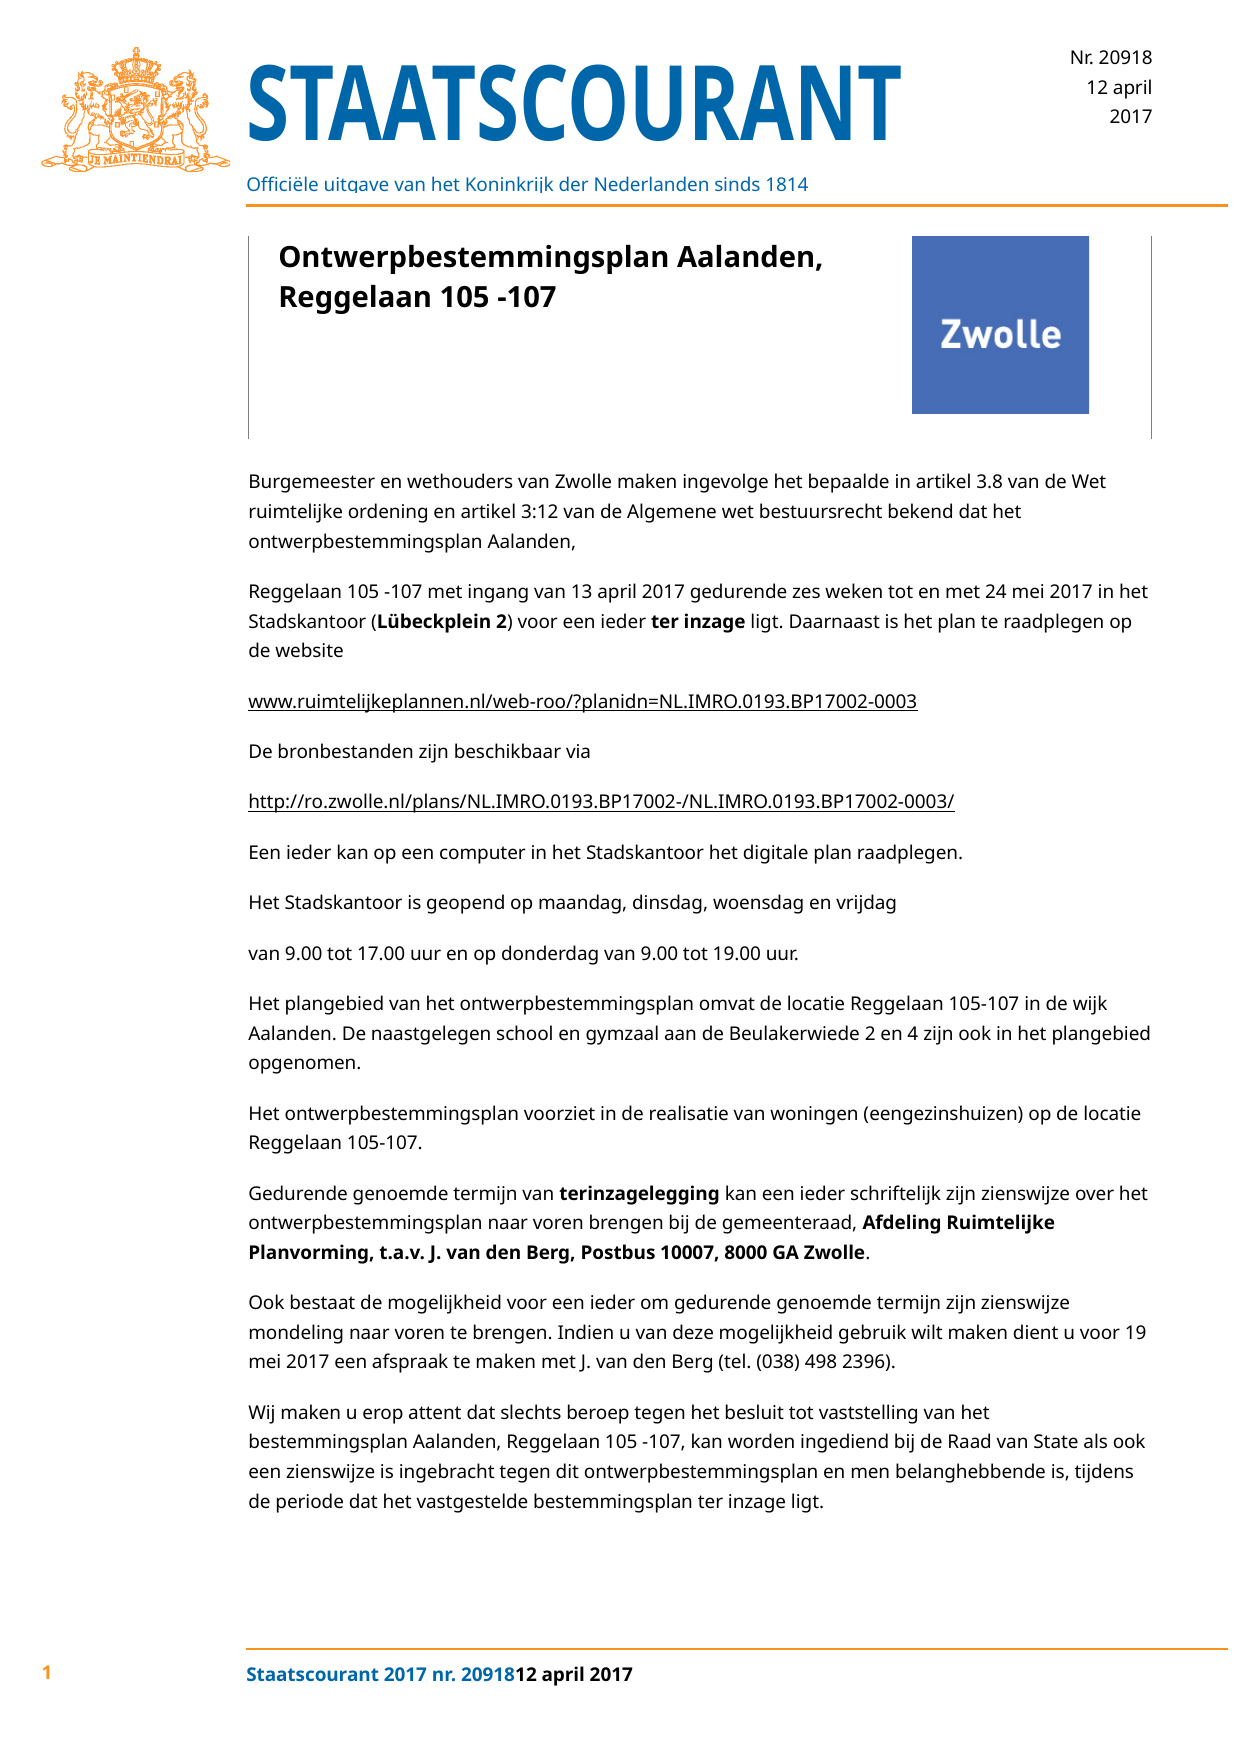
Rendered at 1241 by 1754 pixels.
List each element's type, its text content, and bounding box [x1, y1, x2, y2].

text http://ro.zwolle.nl/plans/NL.IMRO.0193.BP17002-/NL.IMRO.0193.BP17002-0003/ [248, 789, 1152, 814]
text Ook bestaat de mogelijkheid voor een ieder om gedurende genoemde termijn zijn zienswijze mondeling naar voren te brengen. Indien u van deze mogelijkheid gebruik wilt maken dient u voor 19 mei 2017 een afspraak te maken met J. van den Berg (tel. (038) 498 2396). [248, 1289, 1152, 1374]
text Reggelaan 105 -107 met ingang van 13 april 2017 gedurende zes weken tot en met 24 mei 2017 in het Stadskantoor (Lübeckplein 2) voor een ieder ter inzage ligt. Daarnaast is het plan te raadplegen op de website [248, 578, 1152, 663]
text Het ontwerpbestemmingsplan voorziet in de realisatie van woningen (eengezinshuizen) op de locatie Reggelaan 105-107. [248, 1100, 1152, 1155]
text www.ruimtelijkeplannen.nl/web-roo/?planidn=NL.IMRO.0193.BP17002-0003 [248, 688, 1152, 713]
text Een ieder kan op een computer in het Stadskantoor het digitale plan raadplegen. [248, 839, 1152, 865]
picture [41, 47, 231, 172]
table_header [850, 414, 1151, 439]
text Het plangebied van het ontwerpbestemmingsplan omvat de locatie Reggelaan 105-107 in de wijk Aalanden. De naastgelegen school en gymzaal aan de Beulakerwiede 2 en 4 zijn ook in het plangebied opgenomen. [248, 990, 1152, 1075]
text van 9.00 tot 17.00 uur en op donderdag van 9.00 tot 19.00 uur. [248, 940, 1152, 966]
table_header [850, 236, 912, 413]
text Wij maken u erop attent dat slechts beroep tegen het besluit tot vaststelling van het bestemmingsplan Aalanden, Reggelaan 105 -107, kan worden ingediend bij de Raad van State als ook een zienswijze is ingebracht tegen dit ontwerpbestemmingsplan en men belanghebbende is, tijdens de periode dat het vastgestelde bestemmingsplan ter inzage ligt. [248, 1399, 1152, 1513]
text De bronbestanden zijn beschikbaar via [248, 738, 1152, 764]
text Burgemeester en wethouders van Zwolle maken ingevolge het bepaalde in artikel 3.8 van de Wet ruimtelijke ordening en artikel 3:12 van de Algemene wet bestuursrecht bekend dat het ontwerpbestemmingsplan Aalanden, [248, 469, 1152, 553]
table_header Ontwerpbestemmingsplan Aalanden, Reggelaan 105 -107 [249, 236, 850, 439]
text Het Stadskantoor is geopend op maandag, dinsdag, woensdag en vrijdag [248, 889, 1152, 915]
text Gedurende genoemde termijn van terinzagelegging kan een ieder schriftelijk zijn zienswijze over het ontwerpbestemmingsplan naar voren brengen bij de gemeenteraad, Afdeling Ruimtelijke Planvorming, t.a.v. J. van den Berg, Postbus 10007, 8000 GA Zwolle. [248, 1180, 1152, 1265]
picture [912, 236, 1090, 414]
table_header [1090, 236, 1151, 413]
